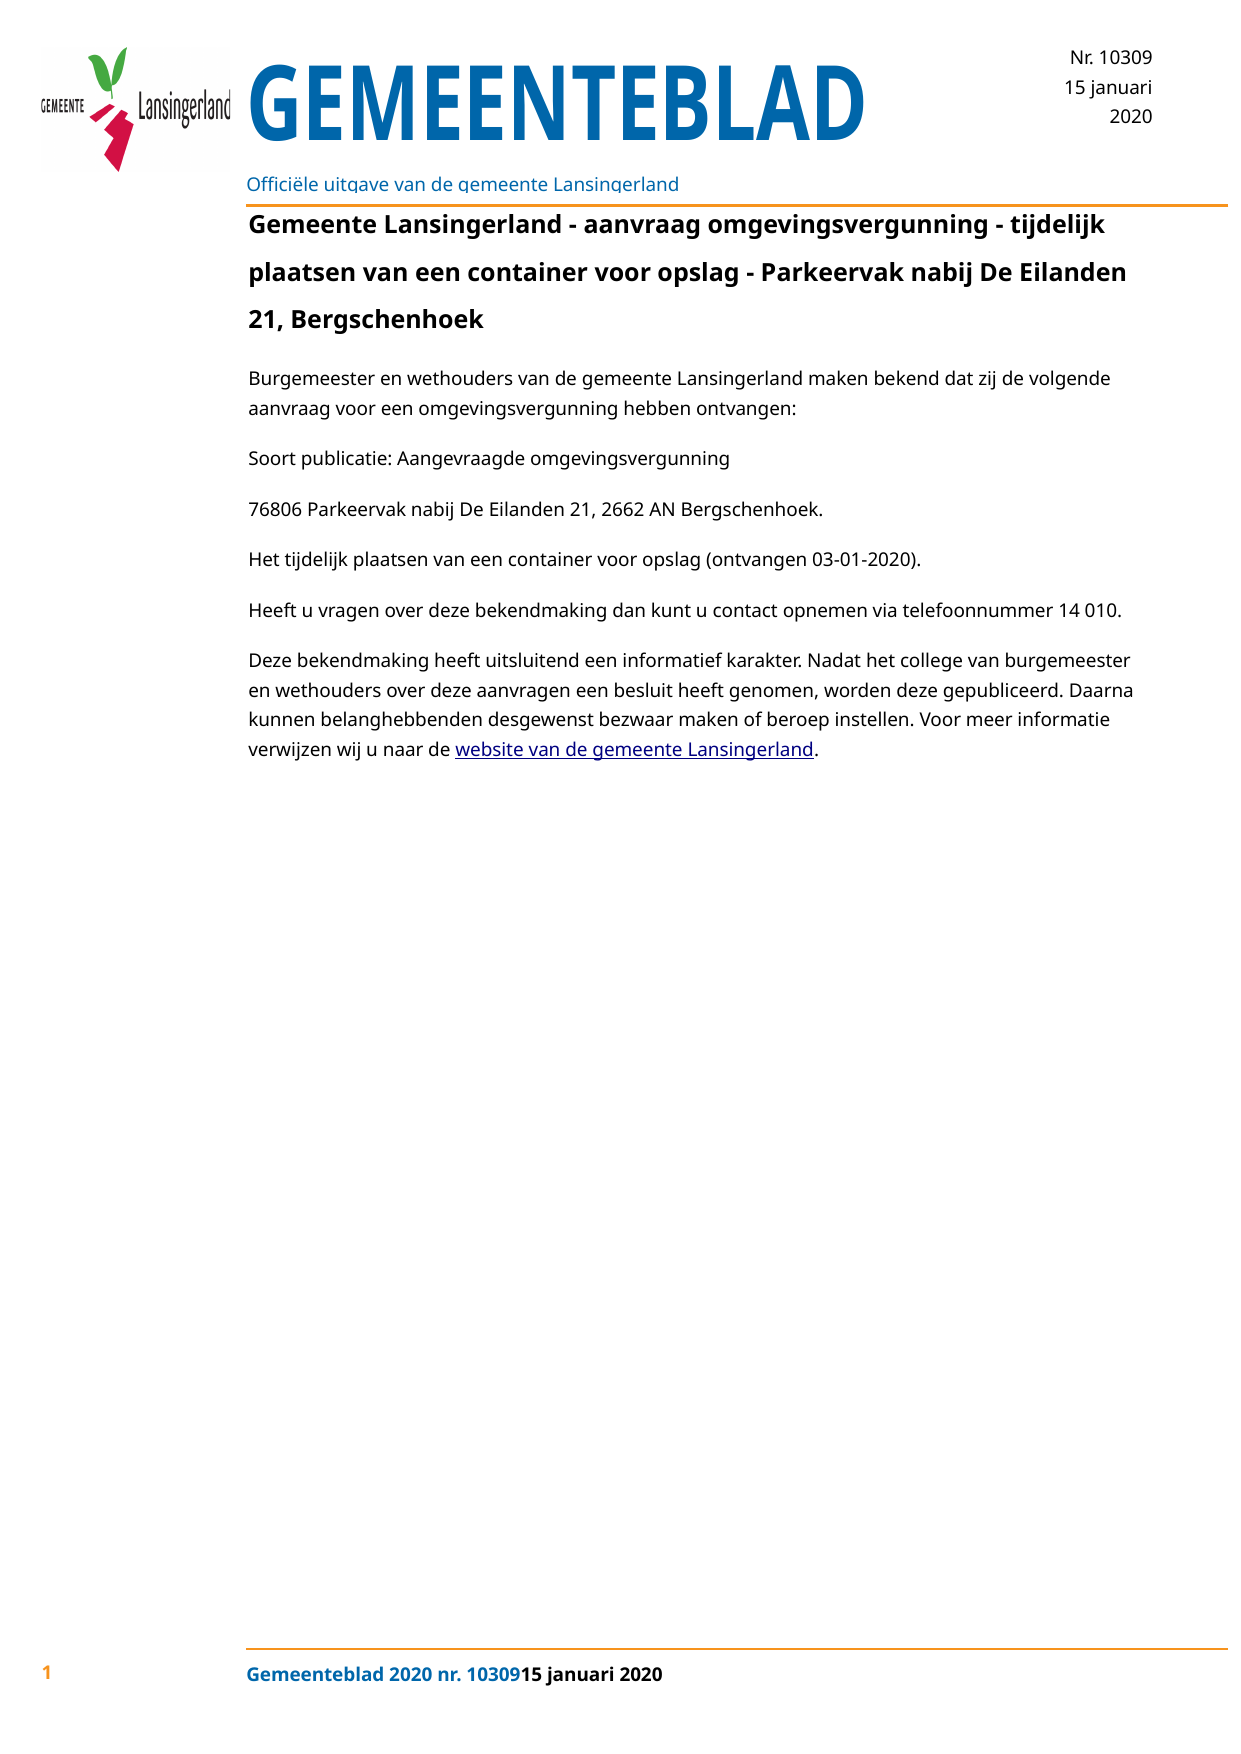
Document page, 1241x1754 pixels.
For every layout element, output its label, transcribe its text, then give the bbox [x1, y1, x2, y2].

text Gemeente Lansingerland - aanvraag omgevingsvergunning - tijdelijk plaatsen van een container voor opslag - Parkeervak nabij De Eilanden 21, Bergschenhoek [248, 207, 1152, 336]
text Soort publicatie: Aangevraagde omgevingsvergunning [248, 446, 1152, 471]
text Het tijdelijk plaatsen van een container voor opslag (ontvangen 03-01-2020). [248, 546, 1152, 572]
picture [41, 47, 231, 172]
text Burgemeester en wethouders van de gemeente Lansingerland maken bekend dat zij de volgende aanvraag voor een omgevingsvergunning hebben ontvangen: [248, 366, 1152, 421]
text Deze bekendmaking heeft uitsluitend een informatief karakter. Nadat het college van burgemeester en wethouders over deze aanvragen een besluit heeft genomen, worden deze gepubliceerd. Daarna kunnen belanghebbenden desgewenst bezwaar maken of beroep instellen. Voor meer informatie verwijzen wij u naar de website van de gemeente Lansingerland. [248, 647, 1152, 762]
text 76806 Parkeervak nabij De Eilanden 21, 2662 AN Bergschenhoek. [248, 496, 1152, 522]
text Heeft u vragen over deze bekendmaking dan kunt u contact opnemen via telefoonnummer 14 010. [248, 597, 1152, 622]
